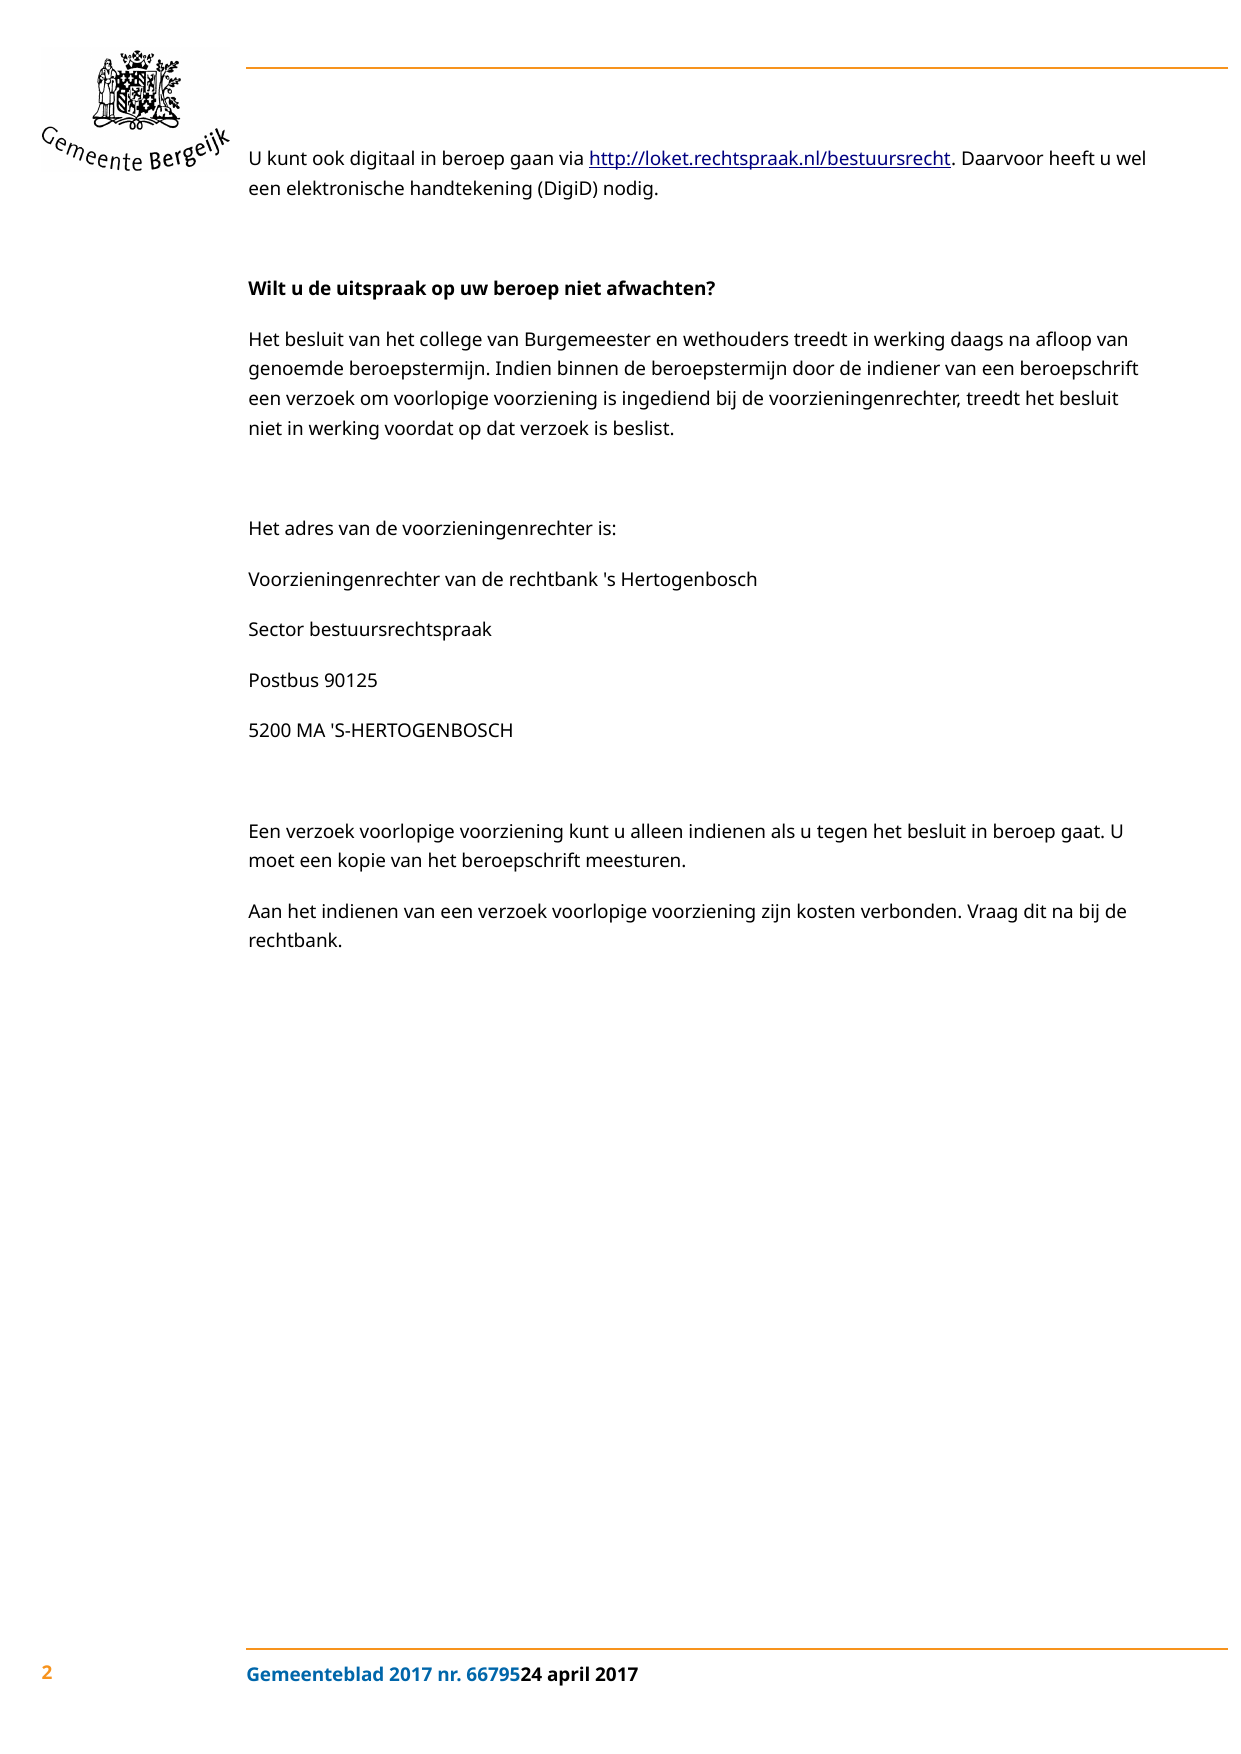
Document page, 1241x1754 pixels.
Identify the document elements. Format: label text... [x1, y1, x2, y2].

text Wilt u de uitspraak op uw beroep niet afwachten? [248, 276, 1152, 301]
picture [41, 47, 231, 172]
text Sector bestuursrechtspraak [248, 616, 1152, 642]
text Een verzoek voorlopige voorziening kunt u alleen indienen als u tegen het besluit in beroep gaat. U moet een kopie van het beroepschrift meesturen. [248, 818, 1152, 873]
text Het adres van de voorzieningenrechter is: [248, 516, 1152, 541]
text 5200 MA 'S-HERTOGENBOSCH [248, 717, 1152, 743]
text Aan het indienen van een verzoek voorlopige voorziening zijn kosten verbonden. Vraag dit na bij de rechtbank. [248, 898, 1152, 953]
text Voorzieningenrechter van de rechtbank 's Hertogenbosch [248, 566, 1152, 592]
text U kunt ook digitaal in beroep gaan via http://loket.rechtspraak.nl/bestuursrecht. Daarvoor heeft u wel een elektronische handtekening (DigiD) nodig. [248, 145, 1152, 201]
text Het besluit van het college van Burgemeester en wethouders treedt in werking daags na afloop van genoemde beroepstermijn. Indien binnen de beroepstermijn door de indiener van een beroepschrift een verzoek om voorlopige voorziening is ingediend bij de voorzieningenrechter, treedt het besluit niet in werking voordat op dat verzoek is beslist. [248, 326, 1152, 441]
text Postbus 90125 [248, 667, 1152, 693]
